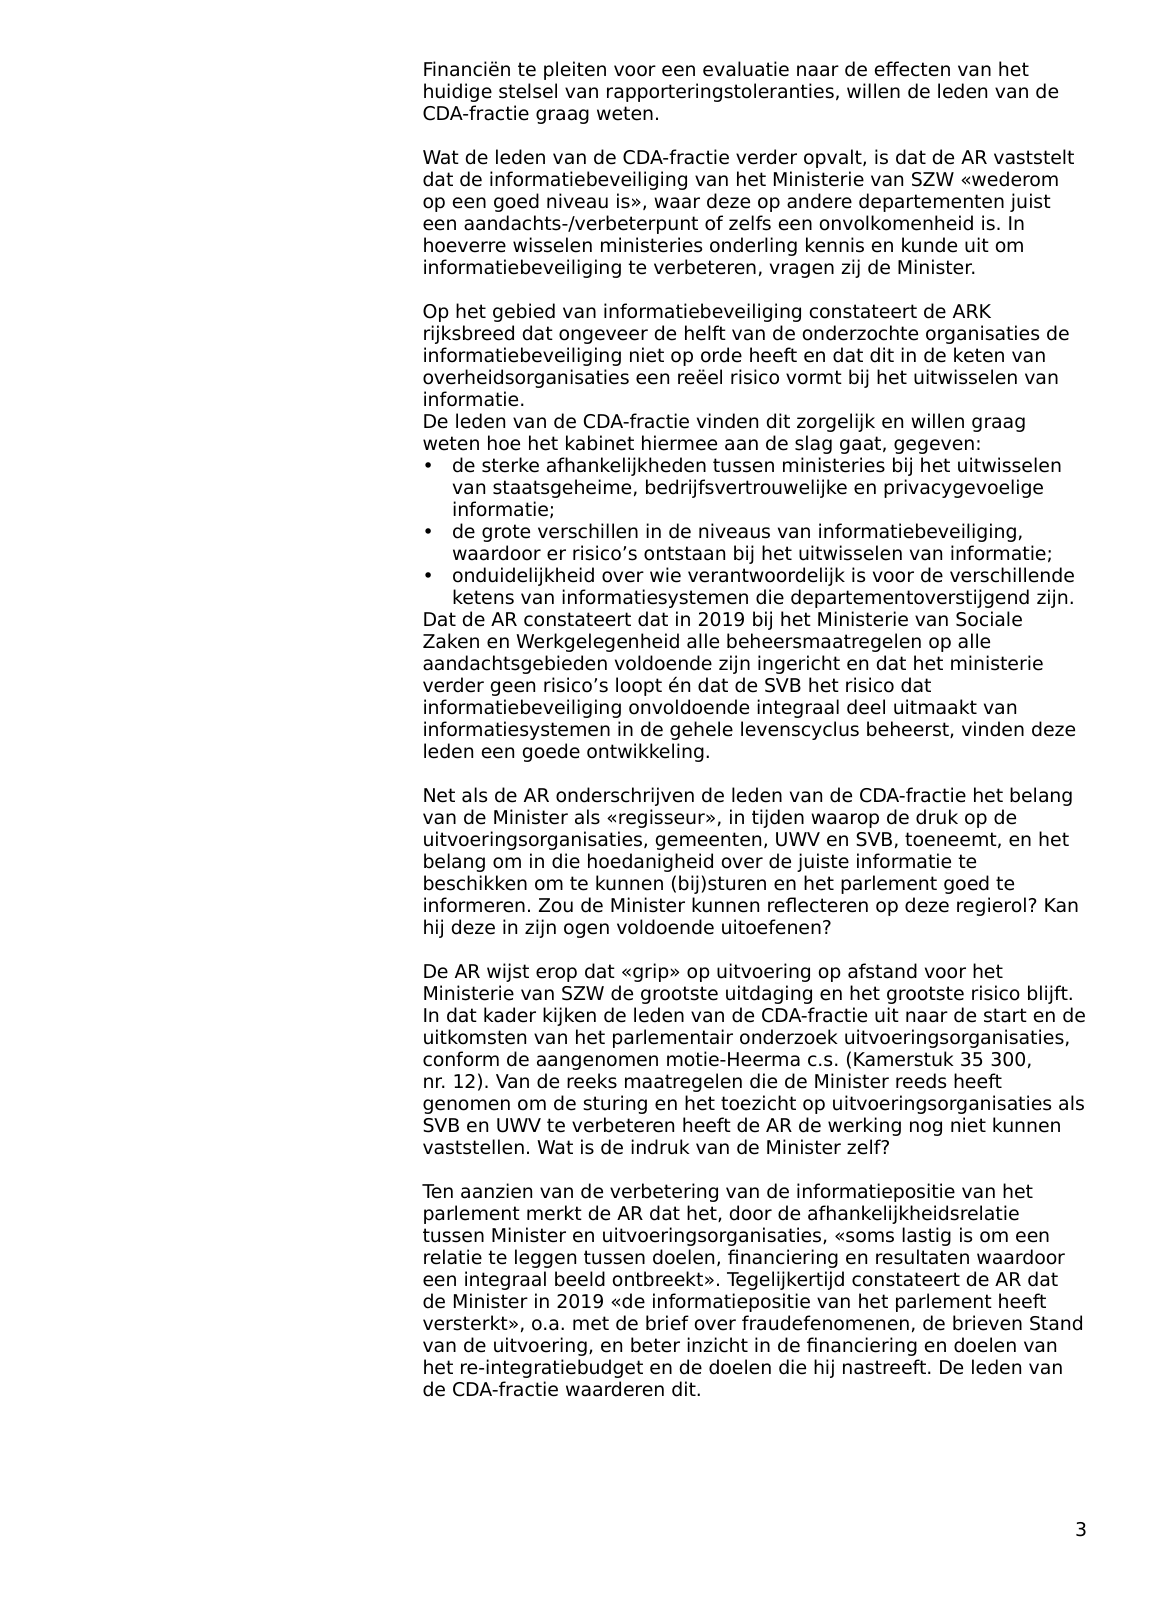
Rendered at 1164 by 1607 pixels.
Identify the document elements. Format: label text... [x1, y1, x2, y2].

text Financiën te pleiten voor een evaluatie naar de effecten van het huidige stelsel van rapporteringstoleranties, willen de leden van de CDA-fractie graag weten. [422, 59, 1087, 125]
text Wat de leden van de CDA-fractie verder opvalt, is dat de AR vaststelt dat de informatiebeveiliging van het Ministerie van SZW «wederom op een goed niveau is», waar deze op andere departementen juist een aandachts-/verbeterpunt of zelfs een onvolkomenheid is. In hoeverre wisselen ministeries onderling kennis en kunde uit om informatiebeveiliging te verbeteren, vragen zij de Minister. [422, 147, 1087, 279]
text Op het gebied van informatiebeveiliging constateert de ARK rijksbreed dat ongeveer de helft van de onderzochte organisaties de informatiebeveiliging niet op orde heeft en dat dit in de keten van overheidsorganisaties een reëel risico vormt bij het uitwisselen van informatie. [422, 301, 1087, 411]
text • onduidelijkheid over wie verantwoordelijk is voor de verschillende ketens van informatiesystemen die departementoverstijgend zijn. [422, 565, 1087, 609]
text Dat de AR constateert dat in 2019 bij het Ministerie van Sociale Zaken en Werkgelegenheid alle beheersmaatregelen op alle aandachtsgebieden voldoende zijn ingericht en dat het ministerie verder geen risico’s loopt én dat de SVB het risico dat informatiebeveiliging onvoldoende integraal deel uitmaakt van informatiesystemen in de gehele levenscyclus beheerst, vinden deze leden een goede ontwikkeling. [422, 609, 1087, 763]
text De leden van de CDA-fractie vinden dit zorgelijk en willen graag weten hoe het kabinet hiermee aan de slag gaat, gegeven: [422, 411, 1087, 455]
text • de sterke afhankelijkheden tussen ministeries bij het uitwisselen van staatsgeheime, bedrijfsvertrouwelijke en privacygevoelige informatie; [422, 455, 1087, 521]
text De AR wijst erop dat «grip» op uitvoering op afstand voor het Ministerie van SZW de grootste uitdaging en het grootste risico blijft. In dat kader kijken de leden van de CDA-fractie uit naar de start en de uitkomsten van het parlementair onderzoek uitvoeringsorganisaties, conform de aangenomen motie-Heerma c.s. (Kamerstuk 35 300, nr. 12). Van de reeks maatregelen die de Minister reeds heeft genomen om de sturing en het toezicht op uitvoeringsorganisaties als SVB en UWV te verbeteren heeft de AR de werking nog niet kunnen vaststellen. Wat is de indruk van de Minister zelf? [422, 961, 1087, 1159]
text • de grote verschillen in de niveaus van informatiebeveiliging, waardoor er risico’s ontstaan bij het uitwisselen van informatie; [422, 521, 1087, 565]
text Net als de AR onderschrijven de leden van de CDA-fractie het belang van de Minister als «regisseur», in tijden waarop de druk op de uitvoeringsorganisaties, gemeenten, UWV en SVB, toeneemt, en het belang om in die hoedanigheid over de juiste informatie te beschikken om te kunnen (bij)sturen en het parlement goed te informeren. Zou de Minister kunnen reflecteren op deze regierol? Kan hij deze in zijn ogen voldoende uitoefenen? [422, 785, 1087, 939]
text Ten aanzien van de verbetering van de informatiepositie van het parlement merkt de AR dat het, door de afhankelijkheidsrelatie tussen Minister en uitvoeringsorganisaties, «soms lastig is om een relatie te leggen tussen doelen, financiering en resultaten waardoor een integraal beeld ontbreekt». Tegelijkertijd constateert de AR dat de Minister in 2019 «de informatiepositie van het parlement heeft versterkt», o.a. met de brief over fraudefenomenen, de brieven Stand van de uitvoering, en beter inzicht in de financiering en doelen van het re-integratiebudget en de doelen die hij nastreeft. De leden van de CDA-fractie waarderen dit. [422, 1181, 1087, 1401]
